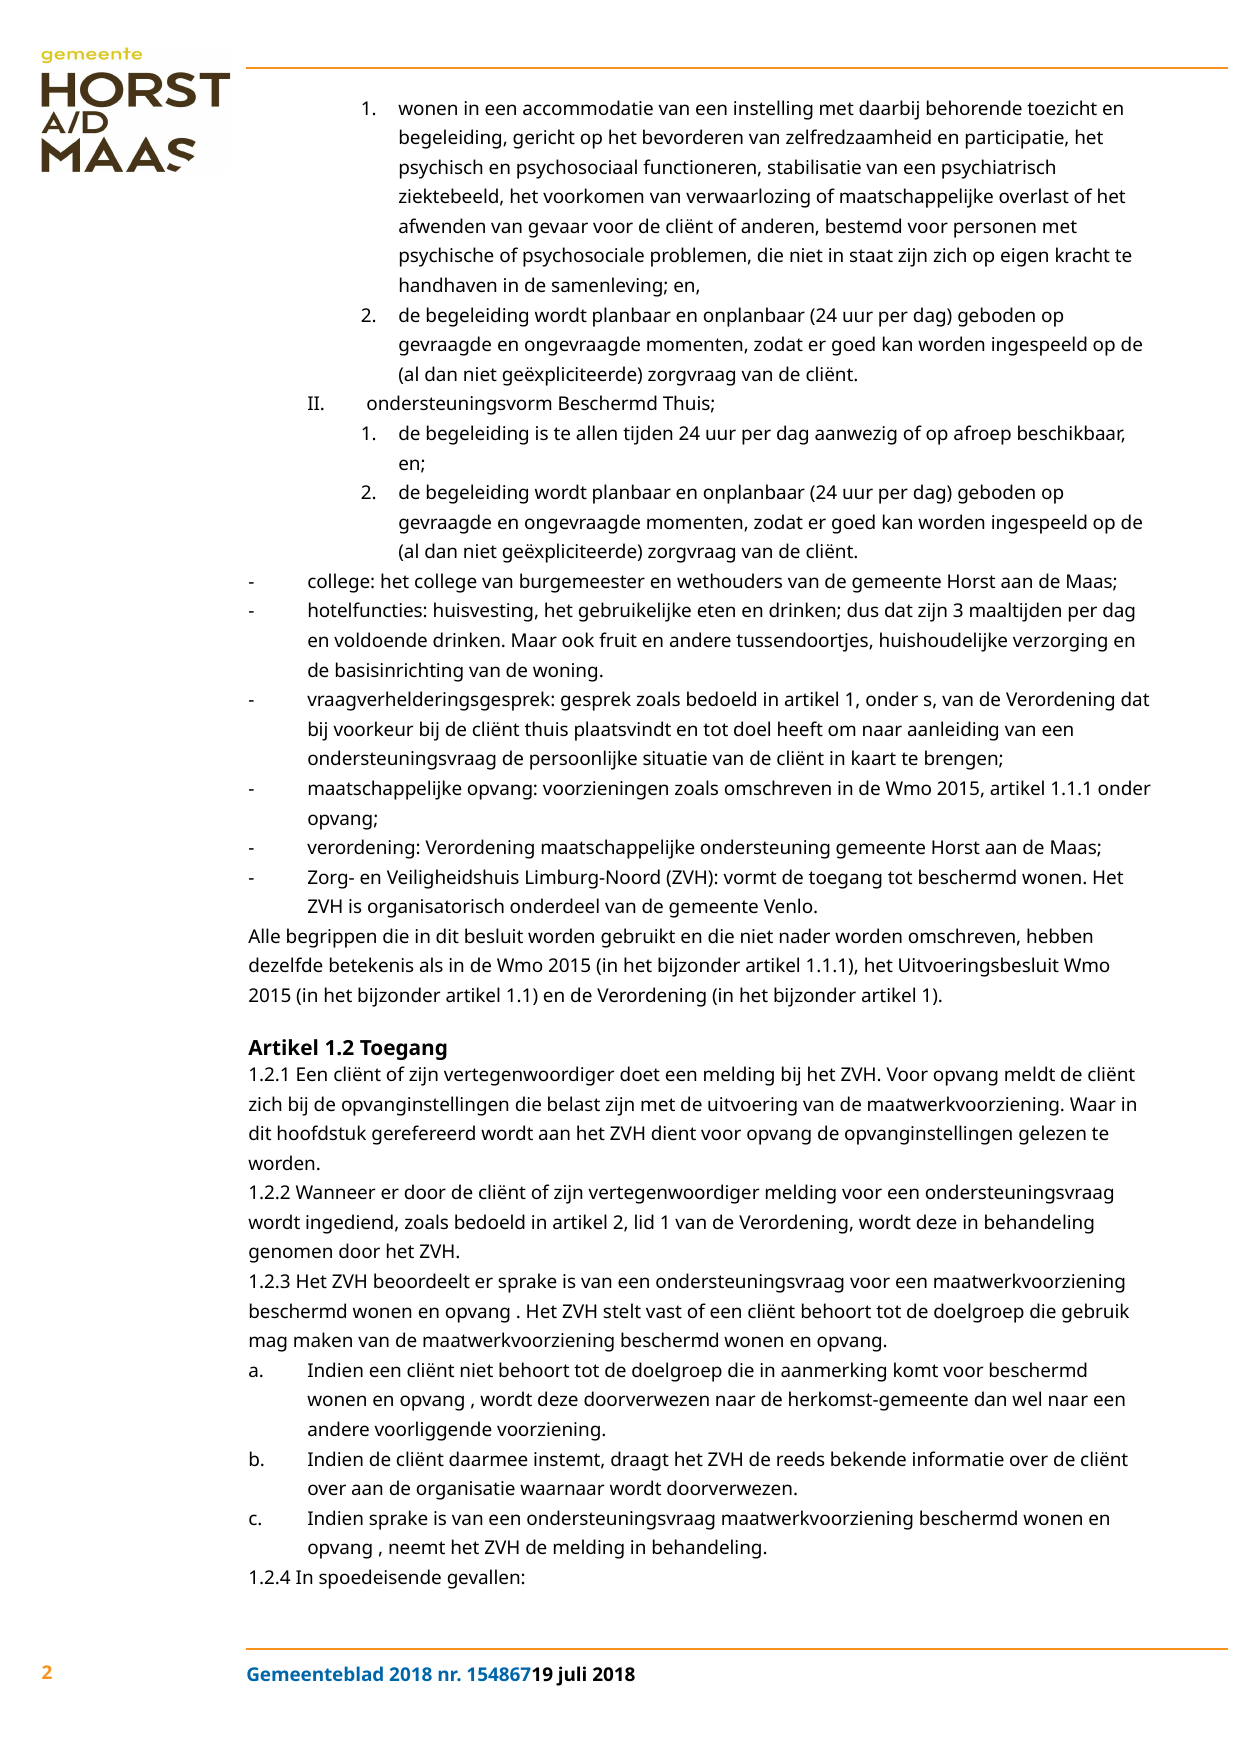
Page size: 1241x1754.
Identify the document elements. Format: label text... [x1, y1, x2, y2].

list college: het college van burgemeester en wethouders van de gemeente Horst aan de Maas; [248, 568, 1152, 594]
list Indien de cliënt daarmee instemt, draagt het ZVH de reeds bekende informatie over de cliënt over aan de organisatie waarnaar wordt doorverwezen. [248, 1446, 1152, 1501]
list de begeleiding wordt planbaar en onplanbaar (24 uur per dag) geboden op gevraagde en ongevraagde momenten, zodat er goed kan worden ingespeeld op de (al dan niet geëxpliciteerde) zorgvraag van de cliënt. [361, 479, 1152, 564]
list wonen in een accommodatie van een instelling met daarbij behorende toezicht en begeleiding, gericht op het bevorderen van zelfredzaamheid en participatie, het psychisch en psychosociaal functioneren, stabilisatie van een psychiatrisch ziektebeeld, het voorkomen van verwaarlozing of maatschappelijke overlast of het afwenden van gevaar voor de cliënt of anderen, bestemd voor personen met psychische of psychosociale problemen, die niet in staat zijn zich op eigen kracht te handhaven in de samenleving; en, [361, 95, 1152, 298]
text 1.2.4 In spoedeisende gevallen: [248, 1564, 1152, 1590]
list maatschappelijke opvang: voorzieningen zoals omschreven in de Wmo 2015, artikel 1.1.1 onder opvang; [248, 775, 1152, 831]
list Indien sprake is van een ondersteuningsvraag maatwerkvoorziening beschermd wonen en opvang , neemt het ZVH de melding in behandeling. [248, 1505, 1152, 1560]
picture [41, 47, 231, 172]
text 1.2.3 Het ZVH beoordeelt er sprake is van een ondersteuningsvraag voor een maatwerkvoorziening beschermd wonen en opvang . Het ZVH stelt vast of een cliënt behoort tot de doelgroep die gebruik mag maken van de maatwerkvoorziening beschermd wonen en opvang. [248, 1268, 1152, 1353]
list ondersteuningsvorm Beschermd Thuis; [307, 391, 1152, 416]
list vraagverhelderingsgesprek: gesprek zoals bedoeld in artikel 1, onder s, van de Verordening dat bij voorkeur bij de cliënt thuis plaatsvindt en tot doel heeft om naar aanleiding van een ondersteuningsvraag de persoonlijke situatie van de cliënt in kaart te brengen; [248, 686, 1152, 771]
list hotelfuncties: huisvesting, het gebruikelijke eten en drinken; dus dat zijn 3 maaltijden per dag en voldoende drinken. Maar ook fruit en andere tussendoortjes, huishoudelijke verzorging en de basisinrichting van de woning. [248, 598, 1152, 683]
text Artikel 1.2 Toegang [248, 1033, 1152, 1061]
list de begeleiding is te allen tijden 24 uur per dag aanwezig of op afroep beschikbaar, en; [361, 420, 1152, 476]
list de begeleiding wordt planbaar en onplanbaar (24 uur per dag) geboden op gevraagde en ongevraagde momenten, zodat er goed kan worden ingespeeld op de (al dan niet geëxpliciteerde) zorgvraag van de cliënt. [361, 302, 1152, 387]
list Indien een cliënt niet behoort tot de doelgroep die in aanmerking komt voor beschermd wonen en opvang , wordt deze doorverwezen naar de herkomst-gemeente dan wel naar een andere voorliggende voorziening. [248, 1357, 1152, 1442]
text 1.2.2 Wanneer er door de cliënt of zijn vertegenwoordiger melding voor een ondersteuningsvraag wordt ingediend, zoals bedoeld in artikel 2, lid 1 van de Verordening, wordt deze in behandeling genomen door het ZVH. [248, 1179, 1152, 1264]
text Alle begrippen die in dit besluit worden gebruikt en die niet nader worden omschreven, hebben dezelfde betekenis als in de Wmo 2015 (in het bijzonder artikel 1.1.1), het Uitvoeringsbesluit Wmo 2015 (in het bijzonder artikel 1.1) en de Verordening (in het bijzonder artikel 1). [248, 923, 1152, 1008]
list Zorg- en Veiligheidshuis Limburg-Noord (ZVH): vormt de toegang tot beschermd wonen. Het ZVH is organisatorisch onderdeel van de gemeente Venlo. [248, 864, 1152, 919]
text 1.2.1 Een cliënt of zijn vertegenwoordiger doet een melding bij het ZVH. Voor opvang meldt de cliënt zich bij de opvanginstellingen die belast zijn met de uitvoering van de maatwerkvoorziening. Waar in dit hoofdstuk gerefereerd wordt aan het ZVH dient voor opvang de opvanginstellingen gelezen te worden. [248, 1061, 1152, 1176]
list verordening: Verordening maatschappelijke ondersteuning gemeente Horst aan de Maas; [248, 834, 1152, 860]
